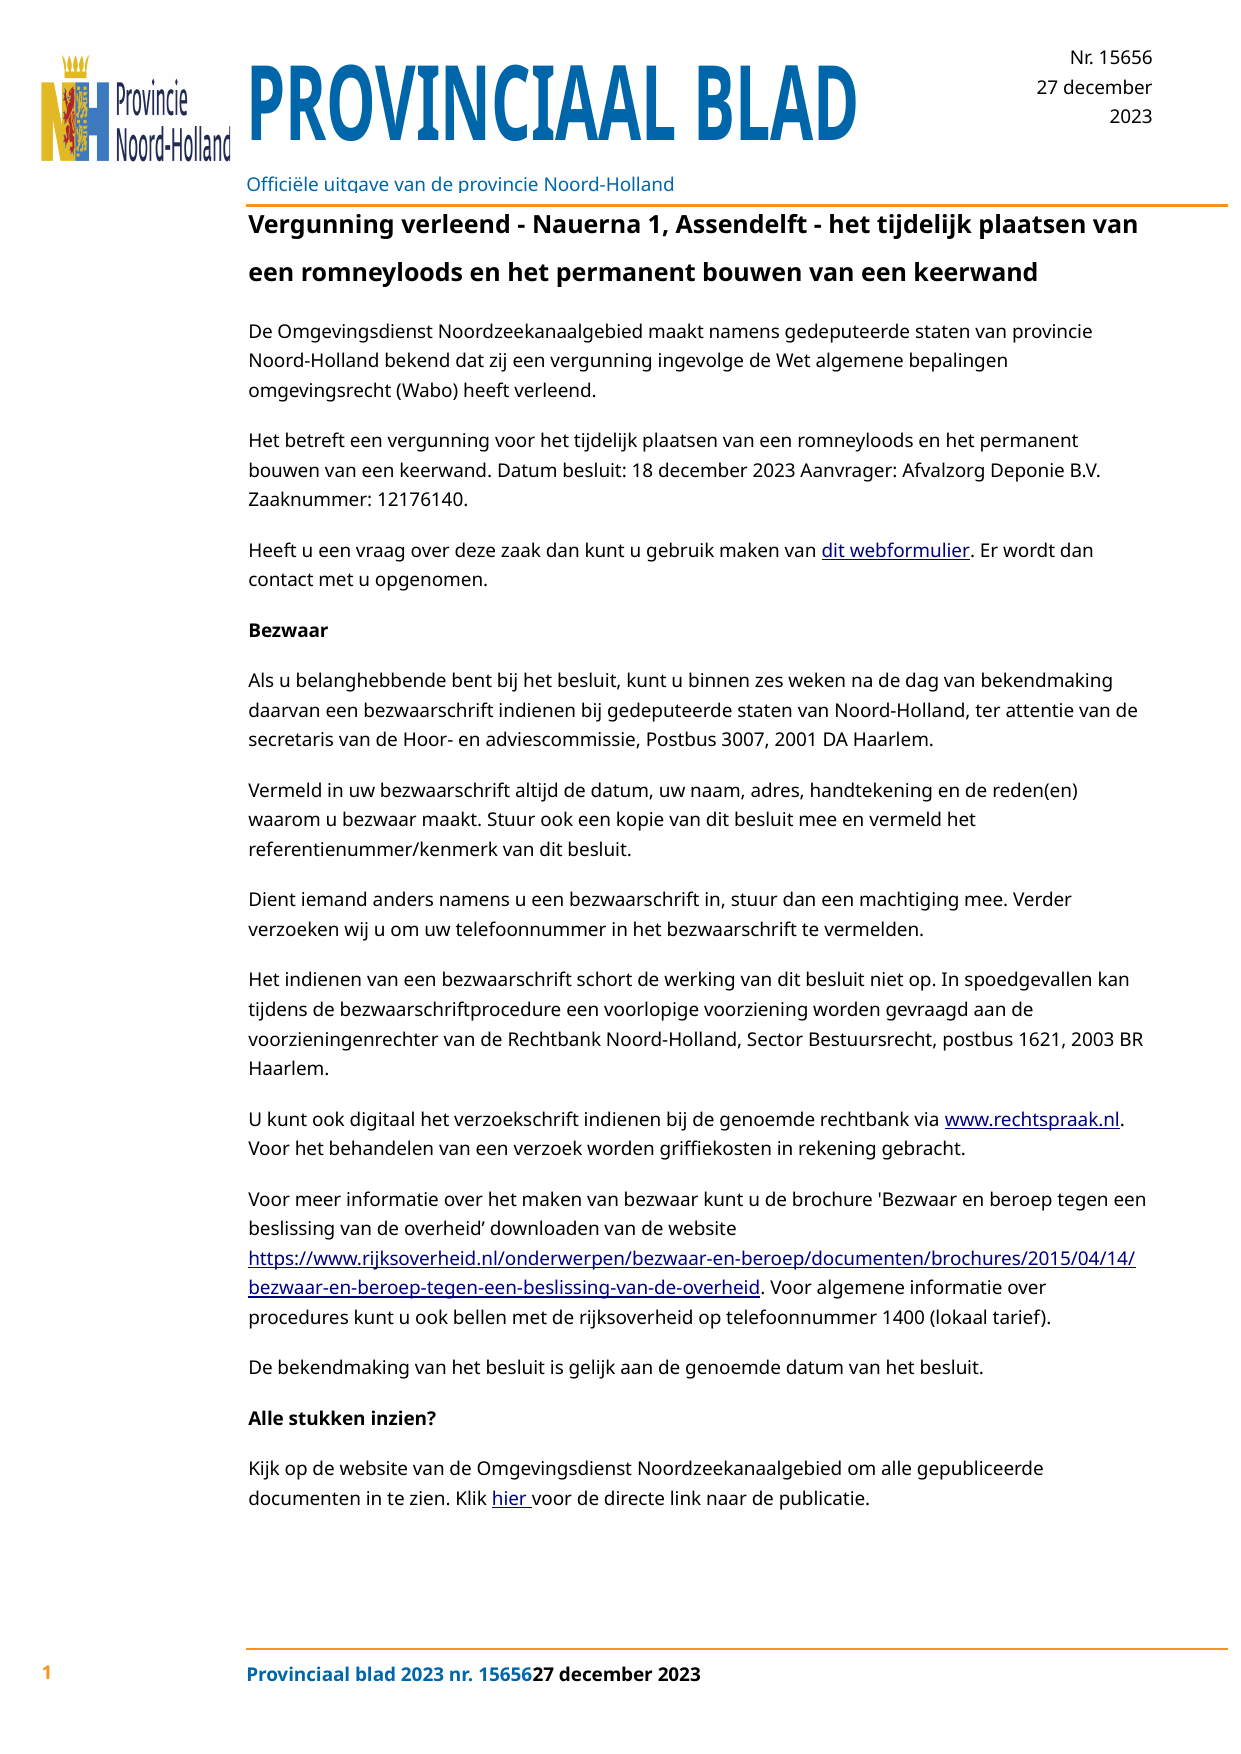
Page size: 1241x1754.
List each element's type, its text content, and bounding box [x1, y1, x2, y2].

text Het indienen van een bezwaarschrift schort de werking van dit besluit niet op. In spoedgevallen kan tijdens de bezwaarschriftprocedure een voorlopige voorziening worden gevraagd aan de voorzieningenrechter van de Rechtbank Noord-Holland, Sector Bestuursrecht, postbus 1621, 2003 BR Haarlem. [248, 967, 1152, 1081]
text Het betreft een vergunning voor het tijdelijk plaatsen van een romneyloods en het permanent bouwen van een keerwand. Datum besluit: 18 december 2023 Aanvrager: Afvalzorg Deponie B.V. Zaaknummer: 12176140. [248, 427, 1152, 512]
text Kijk op de website van de Omgevingsdienst Noordzeekanaalgebied om alle gepubliceerde documenten in te zien. Klik hier voor de directe link naar de publicatie. [248, 1455, 1152, 1511]
picture [41, 47, 231, 172]
text Bezwaar [248, 617, 1152, 643]
text Vergunning verleend - Nauerna 1, Assendelft - het tijdelijk plaatsen van een romneyloods en het permanent bouwen van een keerwand [248, 207, 1152, 288]
text De Omgevingsdienst Noordzeekanaalgebied maakt namens gedeputeerde staten van provincie Noord-Holland bekend dat zij een vergunning ingevolge de Wet algemene bepalingen omgevingsrecht (Wabo) heeft verleend. [248, 318, 1152, 403]
text Voor meer informatie over het maken van bezwaar kunt u de brochure 'Bezwaar en beroep tegen een beslissing van de overheid’ downloaden van de website https://www.rijksoverheid.nl/onderwerpen/bezwaar-en-beroep/documenten/brochures/2015/04/14/bezwaar-en-beroep-tegen-een-beslissing-van-de-overheid. Voor algemene informatie over procedures kunt u ook bellen met de rijksoverheid op telefoonnummer 1400 (lokaal tarief). [248, 1186, 1152, 1330]
text Alle stukken inzien? [248, 1405, 1152, 1431]
text Heeft u een vraag over deze zaak dan kunt u gebruik maken van dit webformulier. Er wordt dan contact met u opgenomen. [248, 537, 1152, 592]
text U kunt ook digitaal het verzoekschrift indienen bij de genoemde rechtbank via www.rechtspraak.nl. Voor het behandelen van een verzoek worden griffiekosten in rekening gebracht. [248, 1106, 1152, 1161]
text Dient iemand anders namens u een bezwaarschrift in, stuur dan een machtiging mee. Verder verzoeken wij u om uw telefoonnummer in het bezwaarschrift te vermelden. [248, 887, 1152, 942]
text Vermeld in uw bezwaarschrift altijd de datum, uw naam, adres, handtekening en de reden(en) waarom u bezwaar maakt. Stuur ook een kopie van dit besluit mee en vermeld het referentienummer/kenmerk van dit besluit. [248, 777, 1152, 862]
text De bekendmaking van het besluit is gelijk aan de genoemde datum van het besluit. [248, 1354, 1152, 1380]
text Als u belanghebbende bent bij het besluit, kunt u binnen zes weken na de dag van bekendmaking daarvan een bezwaarschrift indienen bij gedeputeerde staten van Noord-Holland, ter attentie van de secretaris van de Hoor- en adviescommissie, Postbus 3007, 2001 DA Haarlem. [248, 667, 1152, 752]
